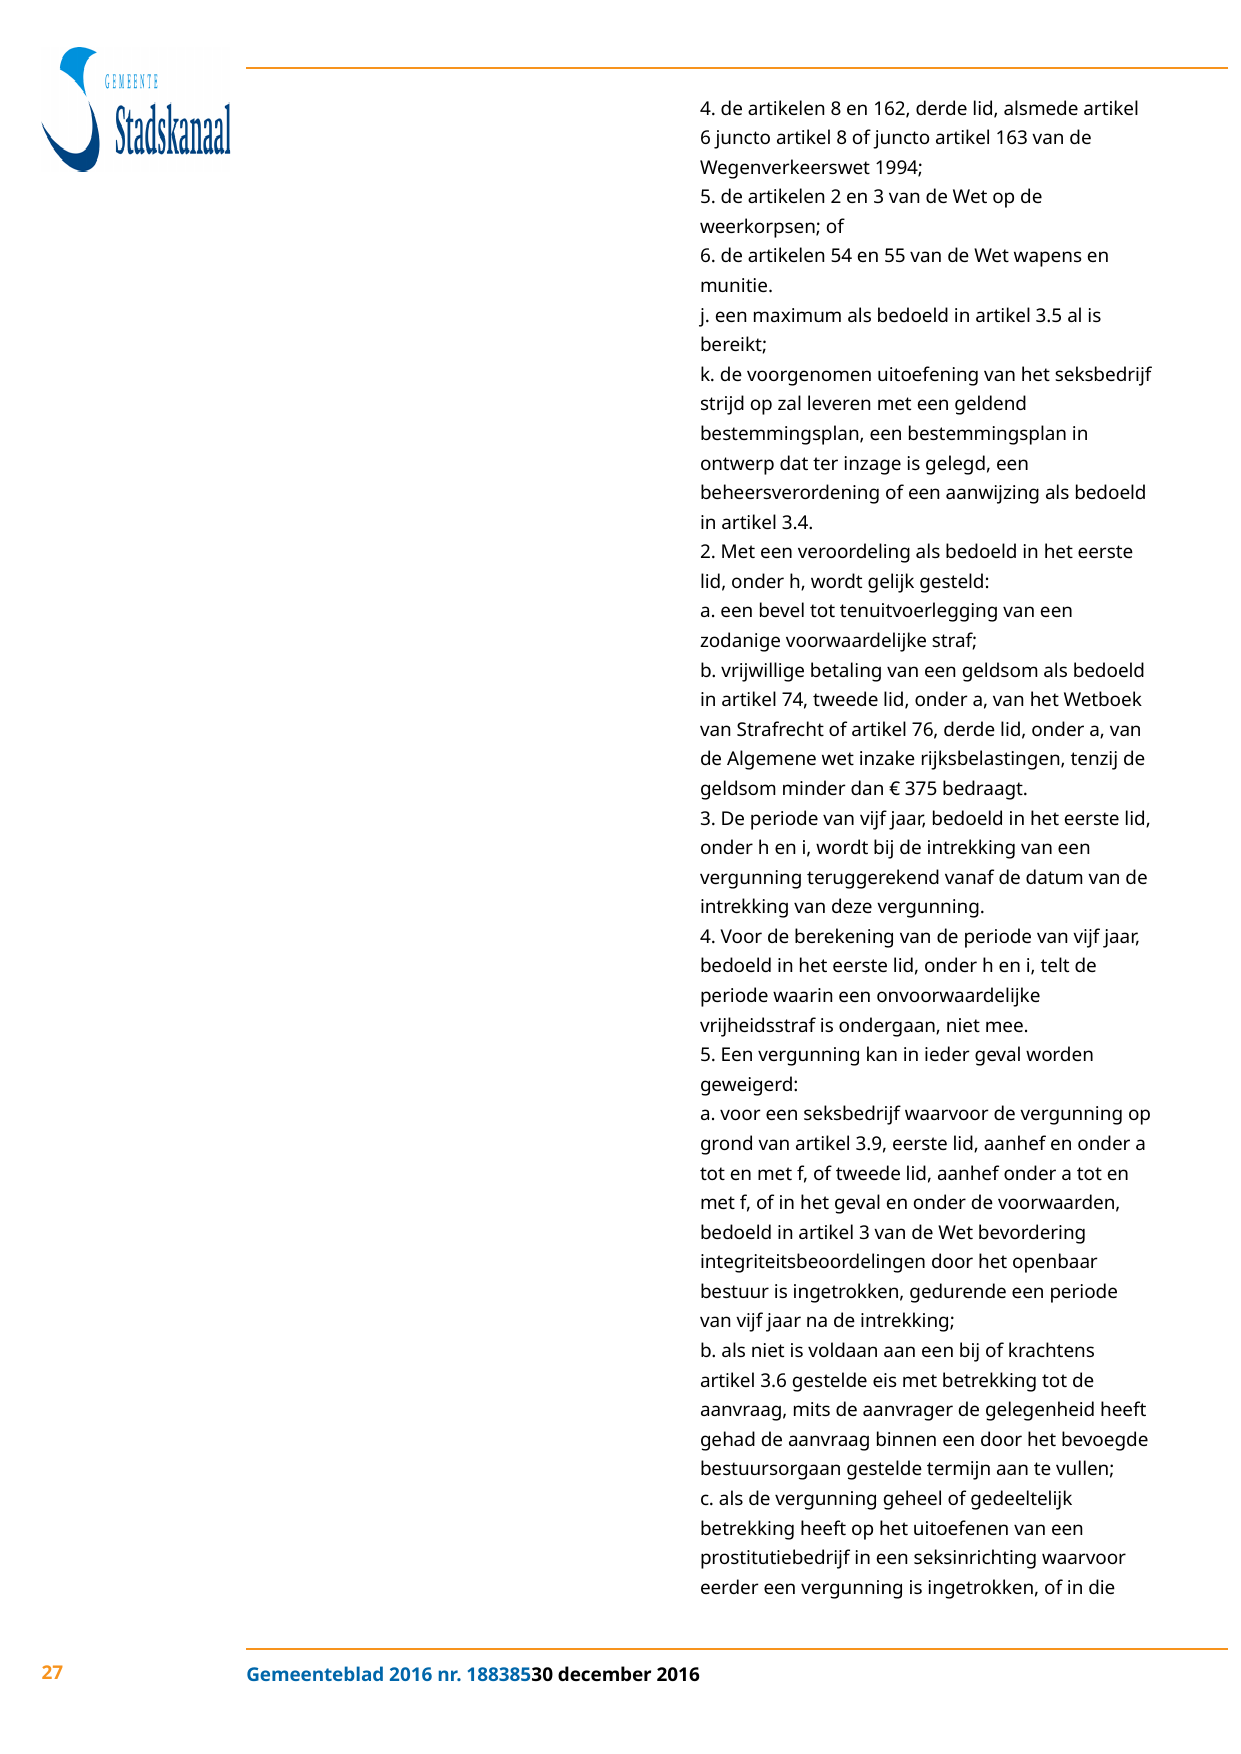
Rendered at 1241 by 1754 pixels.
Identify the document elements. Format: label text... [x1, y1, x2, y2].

table_cell 4. de artikelen 8 en 162, derde lid, alsmede artikel 6 juncto artikel 8 of juncto artikel 163 van de Wegenverkeerswet 1994; 5. de artikelen 2 en 3 van de Wet op de weerkorpsen; of 6. de artikelen 54 en 55 van de Wet wapens en munitie. j. een maximum als bedoeld in artikel 3.5 al is bereikt; k. de voorgenomen uitoefening van het seksbedrijf strijd op zal leveren met een geldend bestemmingsplan, een bestemmingsplan in ontwerp dat ter inzage is gelegd, een beheersverordening of een aanwijzing als bedoeld in artikel 3.4. 2. Met een veroordeling als bedoeld in het eerste lid, onder h, wordt gelijk gesteld: a. een bevel tot tenuitvoerlegging van een zodanige voorwaardelijke straf; b. vrijwillige betaling van een geldsom als bedoeld in artikel 74, tweede lid, onder a, van het Wetboek van Strafrecht of artikel 76, derde lid, onder a, van de Algemene wet inzake rijksbelastingen, tenzij de geldsom minder dan € 375 bedraagt. 3. De periode van vijf jaar, bedoeld in het eerste lid, onder h en i, wordt bij de intrekking van een vergunning teruggerekend vanaf de datum van de intrekking van deze vergunning. 4. Voor de berekening van de periode van vijf jaar, bedoeld in het eerste lid, onder h en i, telt de periode waarin een onvoorwaardelijke vrijheidsstraf is ondergaan, niet mee. 5. Een vergunning kan in ieder geval worden geweigerd: a. voor een seksbedrijf waarvoor de vergunning op grond van artikel 3.9, eerste lid, aanhef en onder a tot en met f, of tweede lid, aanhef onder a tot en met f, of in het geval en onder de voorwaarden, bedoeld in artikel 3 van de Wet bevordering integriteitsbeoordelingen door het openbaar bestuur is ingetrokken, gedurende een periode van vijf jaar na de intrekking; b. als niet is voldaan aan een bij of krachtens artikel 3.6 gestelde eis met betrekking tot de aanvraag, mits de aanvrager de gelegenheid heeft gehad de aanvraag binnen een door het bevoegde bestuursorgaan gestelde termijn aan te vullen; c. als de vergunning geheel of gedeeltelijk betrekking heeft op het uitoefenen van een prostitutiebedrijf in een seksinrichting waarvoor eerder een vergunning is ingetrokken, of in die [700, 95, 1152, 1600]
table_cell [248, 95, 700, 1600]
picture [41, 47, 231, 172]
